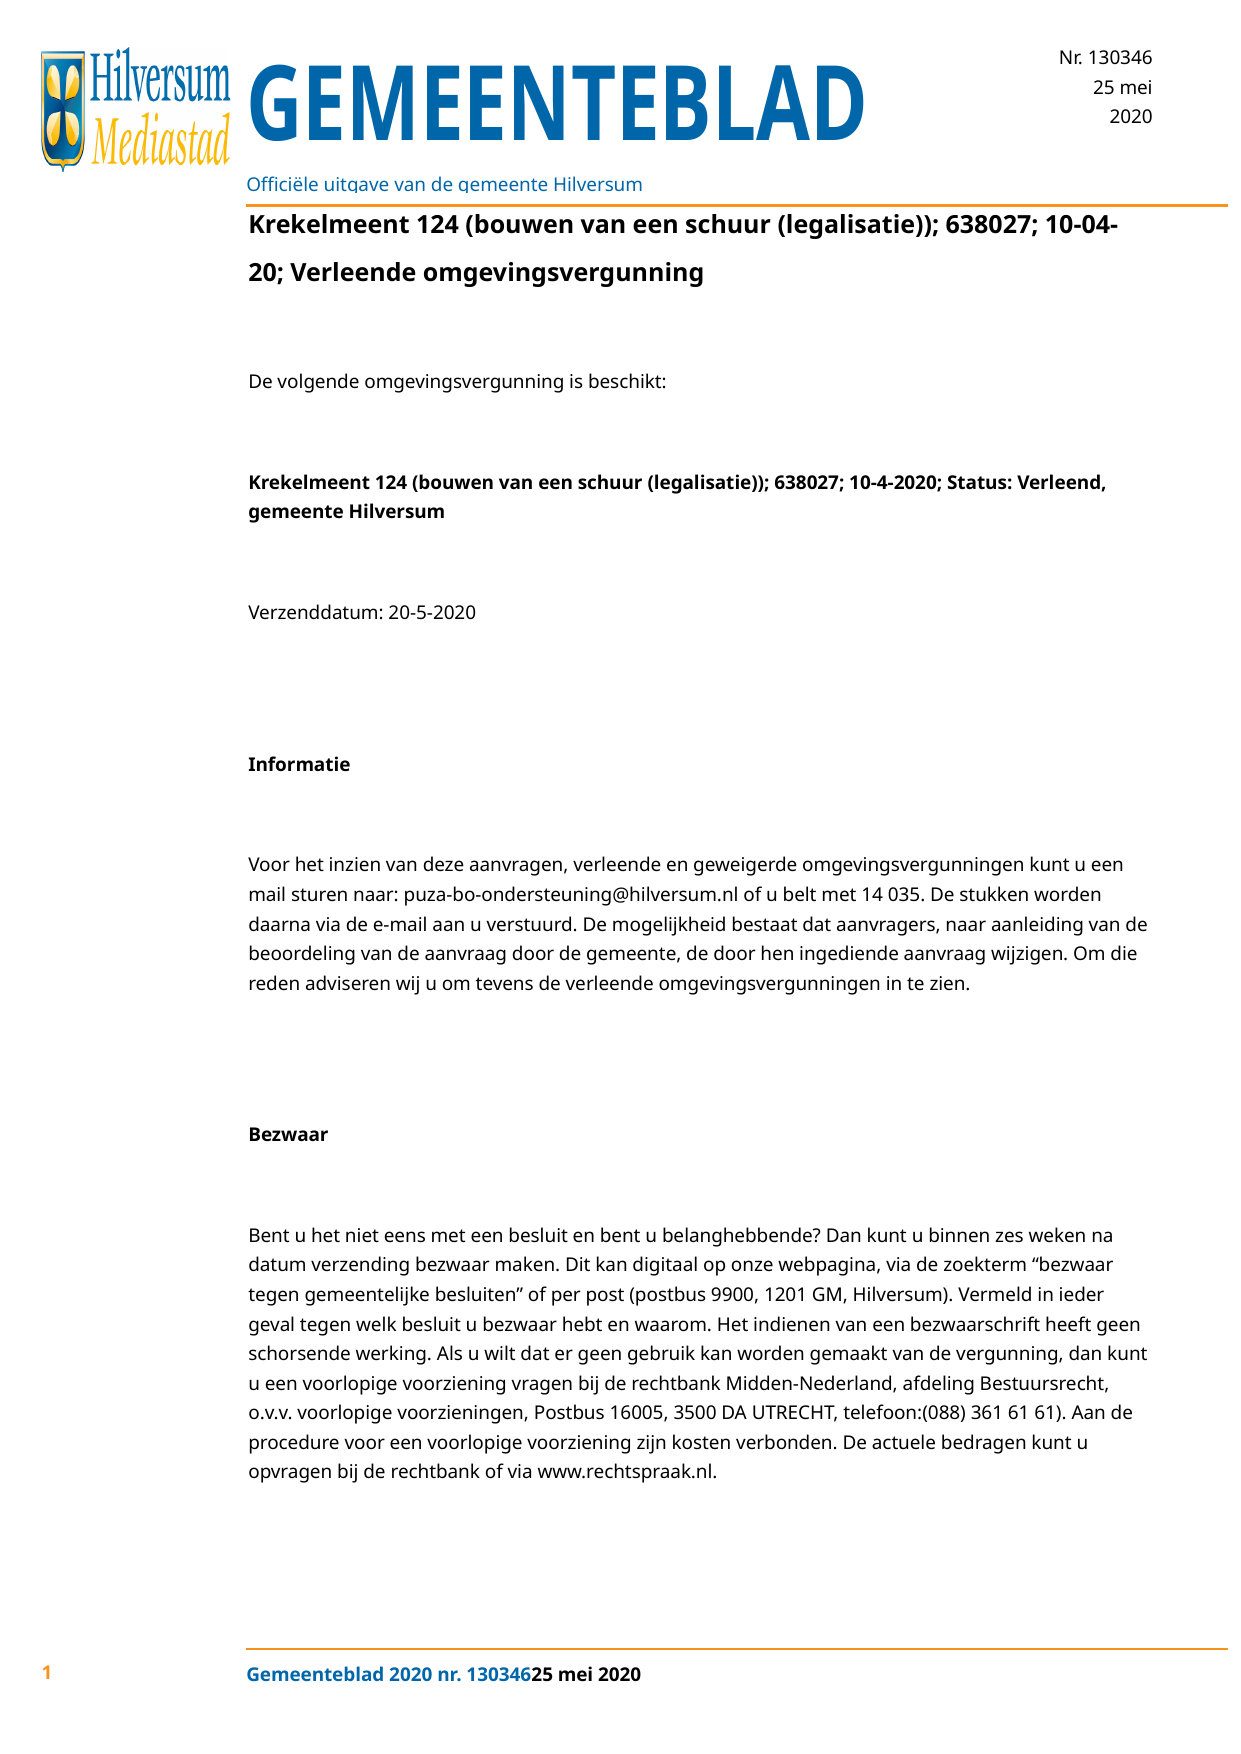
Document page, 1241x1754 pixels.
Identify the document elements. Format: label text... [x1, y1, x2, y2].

text Bezwaar [248, 1121, 1152, 1147]
text Informatie [248, 751, 1152, 777]
text Verzenddatum: 20-5-2020 [248, 599, 1152, 625]
text Bent u het niet eens met een besluit en bent u belanghebbende? Dan kunt u binnen zes weken na datum verzending bezwaar maken. Dit kan digitaal op onze webpagina, via de zoekterm “bezwaar tegen gemeentelijke besluiten” of per post (postbus 9900, 1201 GM, Hilversum). Vermeld in ieder geval tegen welk besluit u bezwaar hebt en waarom. Het indienen van een bezwaarschrift heeft geen schorsende werking. Als u wilt dat er geen gebruik kan worden gemaakt van de vergunning, dan kunt u een voorlopige voorziening vragen bij de rechtbank Midden-Nederland, afdeling Bestuursrecht, o.v.v. voorlopige voorzieningen, Postbus 16005, 3500 DA UTRECHT, telefoon:(088) 361 61 61). Aan de procedure voor een voorlopige voorziening zijn kosten verbonden. De actuele bedragen kunt u opvragen bij de rechtbank of via www.rechtspraak.nl. [248, 1222, 1152, 1484]
picture [41, 47, 231, 172]
text Krekelmeent 124 (bouwen van een schuur (legalisatie)); 638027; 10-04-20; Verleende omgevingsvergunning [248, 207, 1152, 288]
text Voor het inzien van deze aanvragen, verleende en geweigerde omgevingsvergunningen kunt u een mail sturen naar: puza-bo-ondersteuning@hilversum.nl of u belt met 14 035. De stukken worden daarna via de e-mail aan u verstuurd. De mogelijkheid bestaat dat aanvragers, naar aanleiding van de beoordeling van de aanvraag door de gemeente, de door hen ingediende aanvraag wijzigen. Om die reden adviseren wij u om tevens de verleende omgevingsvergunningen in te zien. [248, 852, 1152, 996]
text Krekelmeent 124 (bouwen van een schuur (legalisatie)); 638027; 10-4-2020; Status: Verleend, gemeente Hilversum [248, 469, 1152, 524]
text De volgende omgevingsvergunning is beschikt: [248, 368, 1152, 394]
